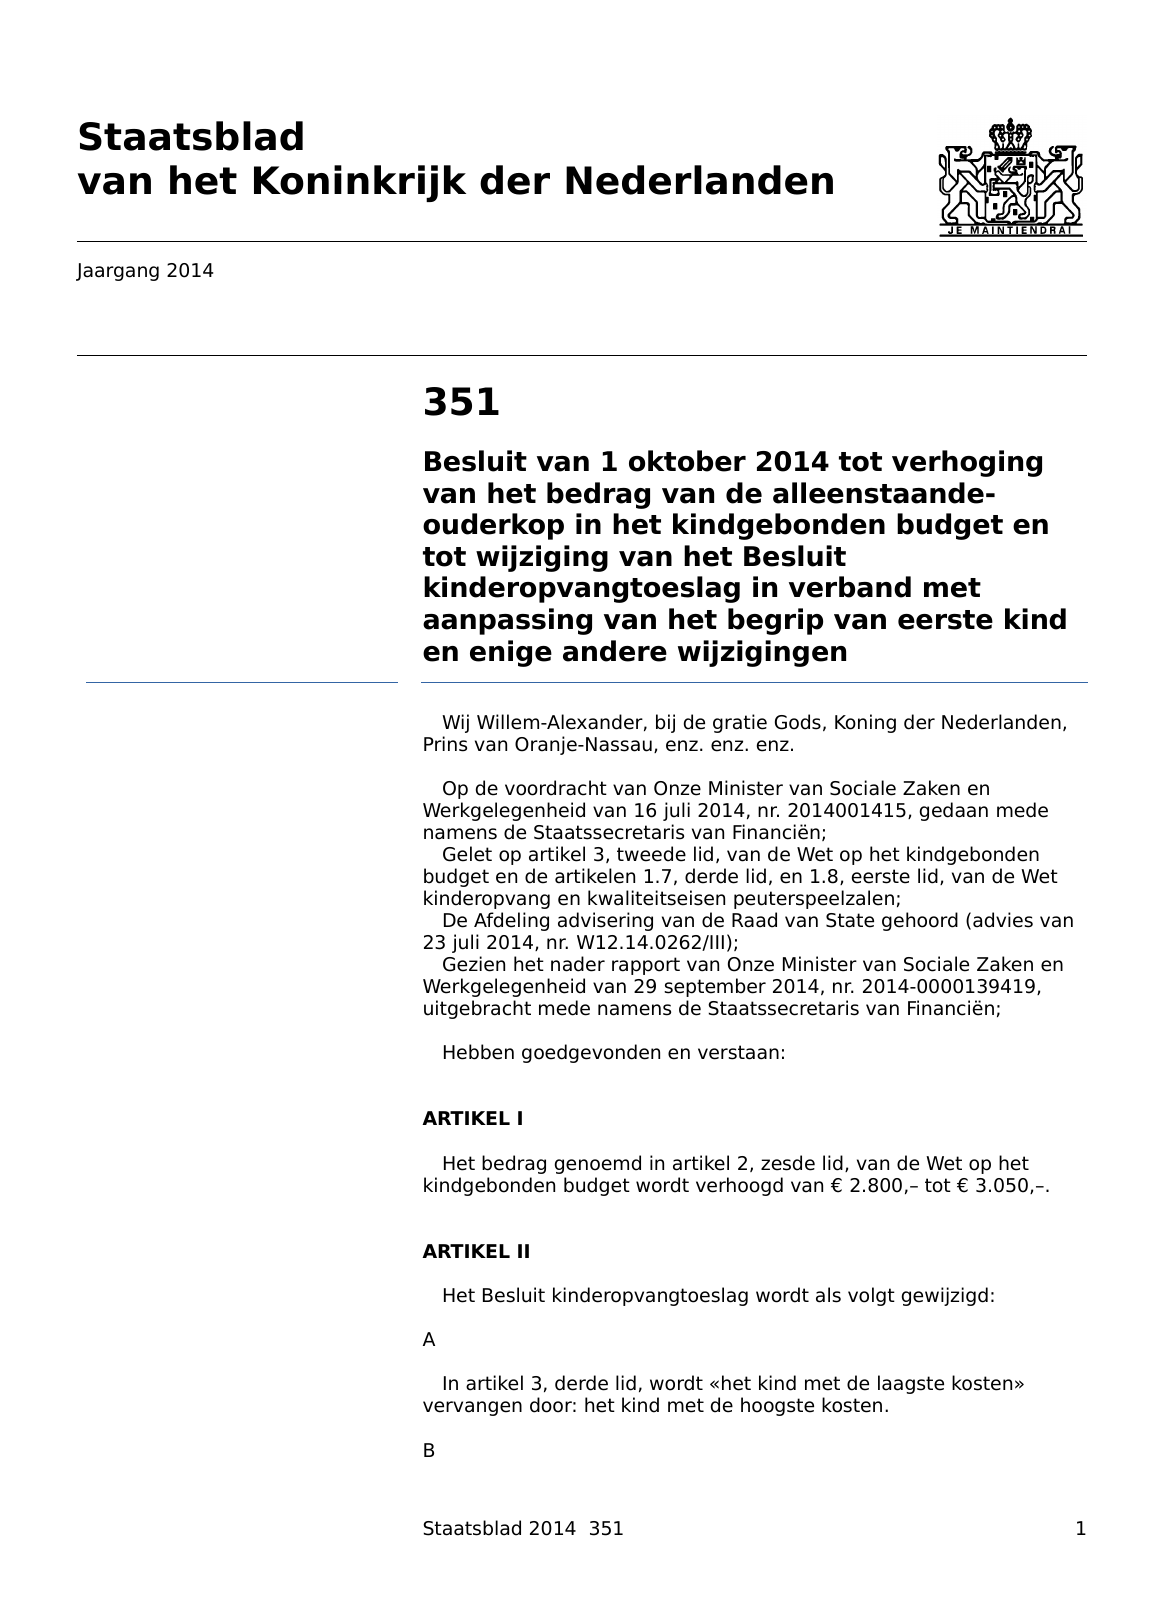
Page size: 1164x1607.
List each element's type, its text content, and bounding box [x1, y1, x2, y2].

text Gelet op artikel 3, tweede lid, van de Wet op het kindgebonden budget en de artikelen 1.7, derde lid, en 1.8, eerste lid, van de Wet kinderopvang en kwaliteitseisen peuterspeelzalen; [422, 844, 1087, 910]
subtitle 351 [422, 381, 1087, 424]
table_header Staatsblad van het Koninkrijk der Nederlanden [77, 100, 886, 241]
text Wij Willem-Alexander, bij de gratie Gods, Koning der Nederlanden, Prins van Oranje-Nassau, enz. enz. enz. [422, 712, 1087, 756]
text Gezien het nader rapport van Onze Minister van Sociale Zaken en Werkgelegenheid van 29 september 2014, nr. 2014-0000139419, uitgebracht mede namens de Staatssecretaris van Financiën; [422, 954, 1087, 1020]
text Besluit van 1 oktober 2014 tot verhoging van het bedrag van de alleenstaande-ouderkop in het kindgebonden budget en tot wijziging van het Besluit kinderopvangtoeslag in verband met aanpassing van het begrip van eerste kind en enige andere wijzigingen [422, 447, 1087, 667]
text Het Besluit kinderopvangtoeslag wordt als volgt gewijzigd: [422, 1285, 1087, 1307]
text A [422, 1329, 1087, 1351]
text Op de voordracht van Onze Minister van Sociale Zaken en Werkgelegenheid van 16 juli 2014, nr. 2014001415, gedaan mede namens de Staatssecretaris van Financiën; [422, 778, 1087, 844]
subtitle ARTIKEL II [422, 1241, 1087, 1263]
table_header [886, 100, 1087, 241]
picture [936, 115, 1087, 240]
text In artikel 3, derde lid, wordt «het kind met de laagste kosten» vervangen door: het kind met de hoogste kosten. [422, 1373, 1087, 1417]
subtitle ARTIKEL I [422, 1108, 1087, 1130]
text Het bedrag genoemd in artikel 2, zesde lid, van de Wet op het kindgebonden budget wordt verhoogd van € 2.800,– tot € 3.050,–. [422, 1152, 1087, 1196]
text Hebben goedgevonden en verstaan: [422, 1042, 1087, 1064]
text De Afdeling advisering van de Raad van State gehoord (advies van 23 juli 2014, nr. W12.14.0262/III); [422, 910, 1087, 954]
table_cell Jaargang 2014 [77, 242, 1087, 355]
text B [422, 1439, 1087, 1461]
